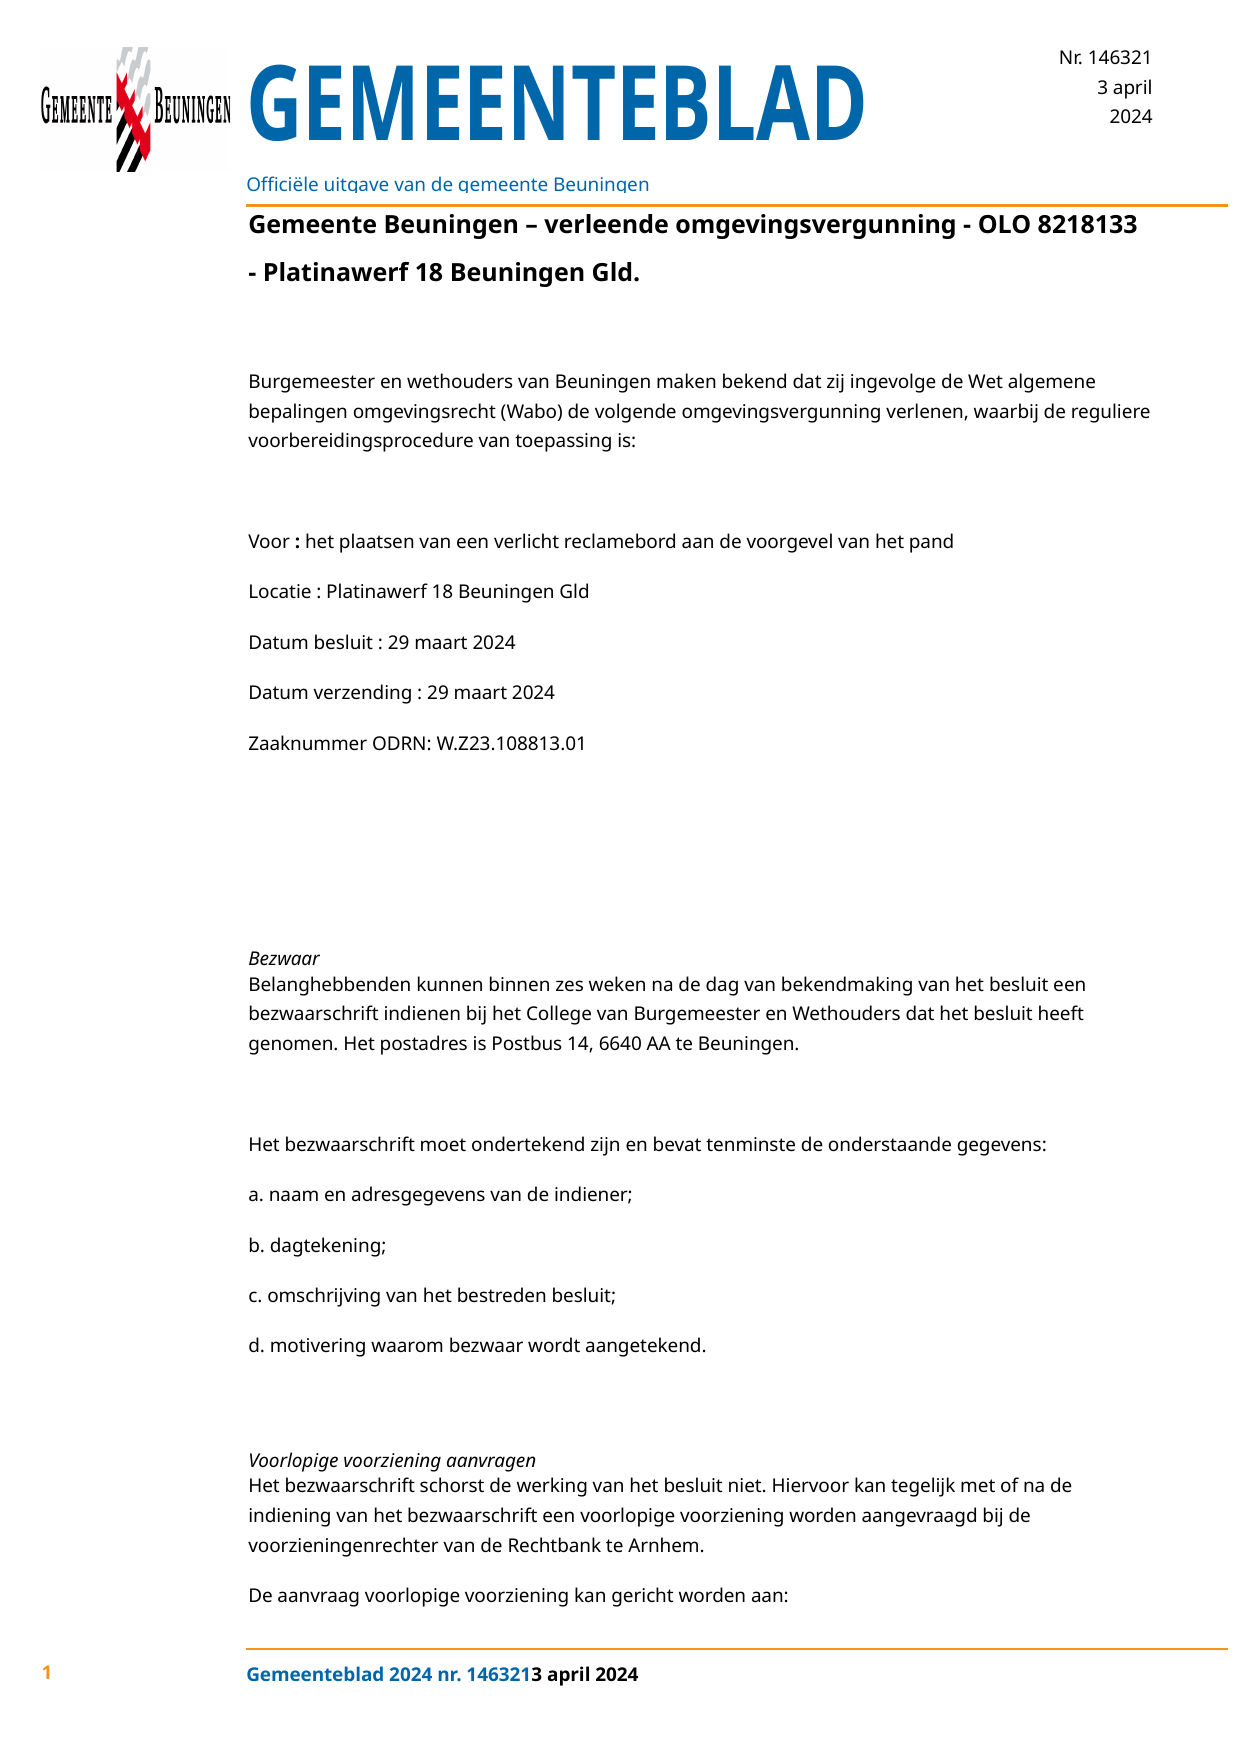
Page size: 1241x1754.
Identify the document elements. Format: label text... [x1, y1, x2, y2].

text Belanghebbenden kunnen binnen zes weken na de dag van bekendmaking van het besluit een bezwaarschrift indienen bij het College van Burgemeester en Wethouders dat het besluit heeft genomen. Het postadres is Postbus 14, 6640 AA te Beuningen. [248, 971, 1152, 1056]
text Bezwaar [248, 945, 1152, 971]
text Voor : het plaatsen van een verlicht reclamebord aan de voorgevel van het pand [248, 528, 1152, 554]
text Locatie : Platinawerf 18 Beuningen Gld [248, 579, 1152, 604]
text c. omschrijving van het bestreden besluit; [248, 1282, 1152, 1308]
text Datum verzending : 29 maart 2024 [248, 679, 1152, 705]
text Gemeente Beuningen – verleende omgevingsvergunning - OLO 8218133 - Platinawerf 18 Beuningen Gld. [248, 207, 1152, 288]
text d. motivering waarom bezwaar wordt aangetekend. [248, 1333, 1152, 1358]
text Voorlopige voorziening aanvragen [248, 1447, 1152, 1473]
text Burgemeester en wethouders van Beuningen maken bekend dat zij ingevolge de Wet algemene bepalingen omgevingsrecht (Wabo) de volgende omgevingsvergunning verlenen, waarbij de reguliere voorbereidingsprocedure van toepassing is: [248, 368, 1152, 453]
text b. dagtekening; [248, 1232, 1152, 1257]
picture [41, 47, 231, 172]
text Zaaknummer ODRN: W.Z23.108813.01 [248, 730, 1152, 756]
text De aanvraag voorlopige voorziening kan gericht worden aan: [248, 1582, 1152, 1608]
text Het bezwaarschrift moet ondertekend zijn en bevat tenminste de onderstaande gegevens: [248, 1131, 1152, 1157]
text Het bezwaarschrift schorst de werking van het besluit niet. Hiervoor kan tegelijk met of na de indiening van het bezwaarschrift een voorlopige voorziening worden aangevraagd bij de voorzieningenrechter van de Rechtbank te Arnhem. [248, 1473, 1152, 1558]
text Datum besluit : 29 maart 2024 [248, 629, 1152, 655]
text a. naam en adresgegevens van de indiener; [248, 1181, 1152, 1207]
